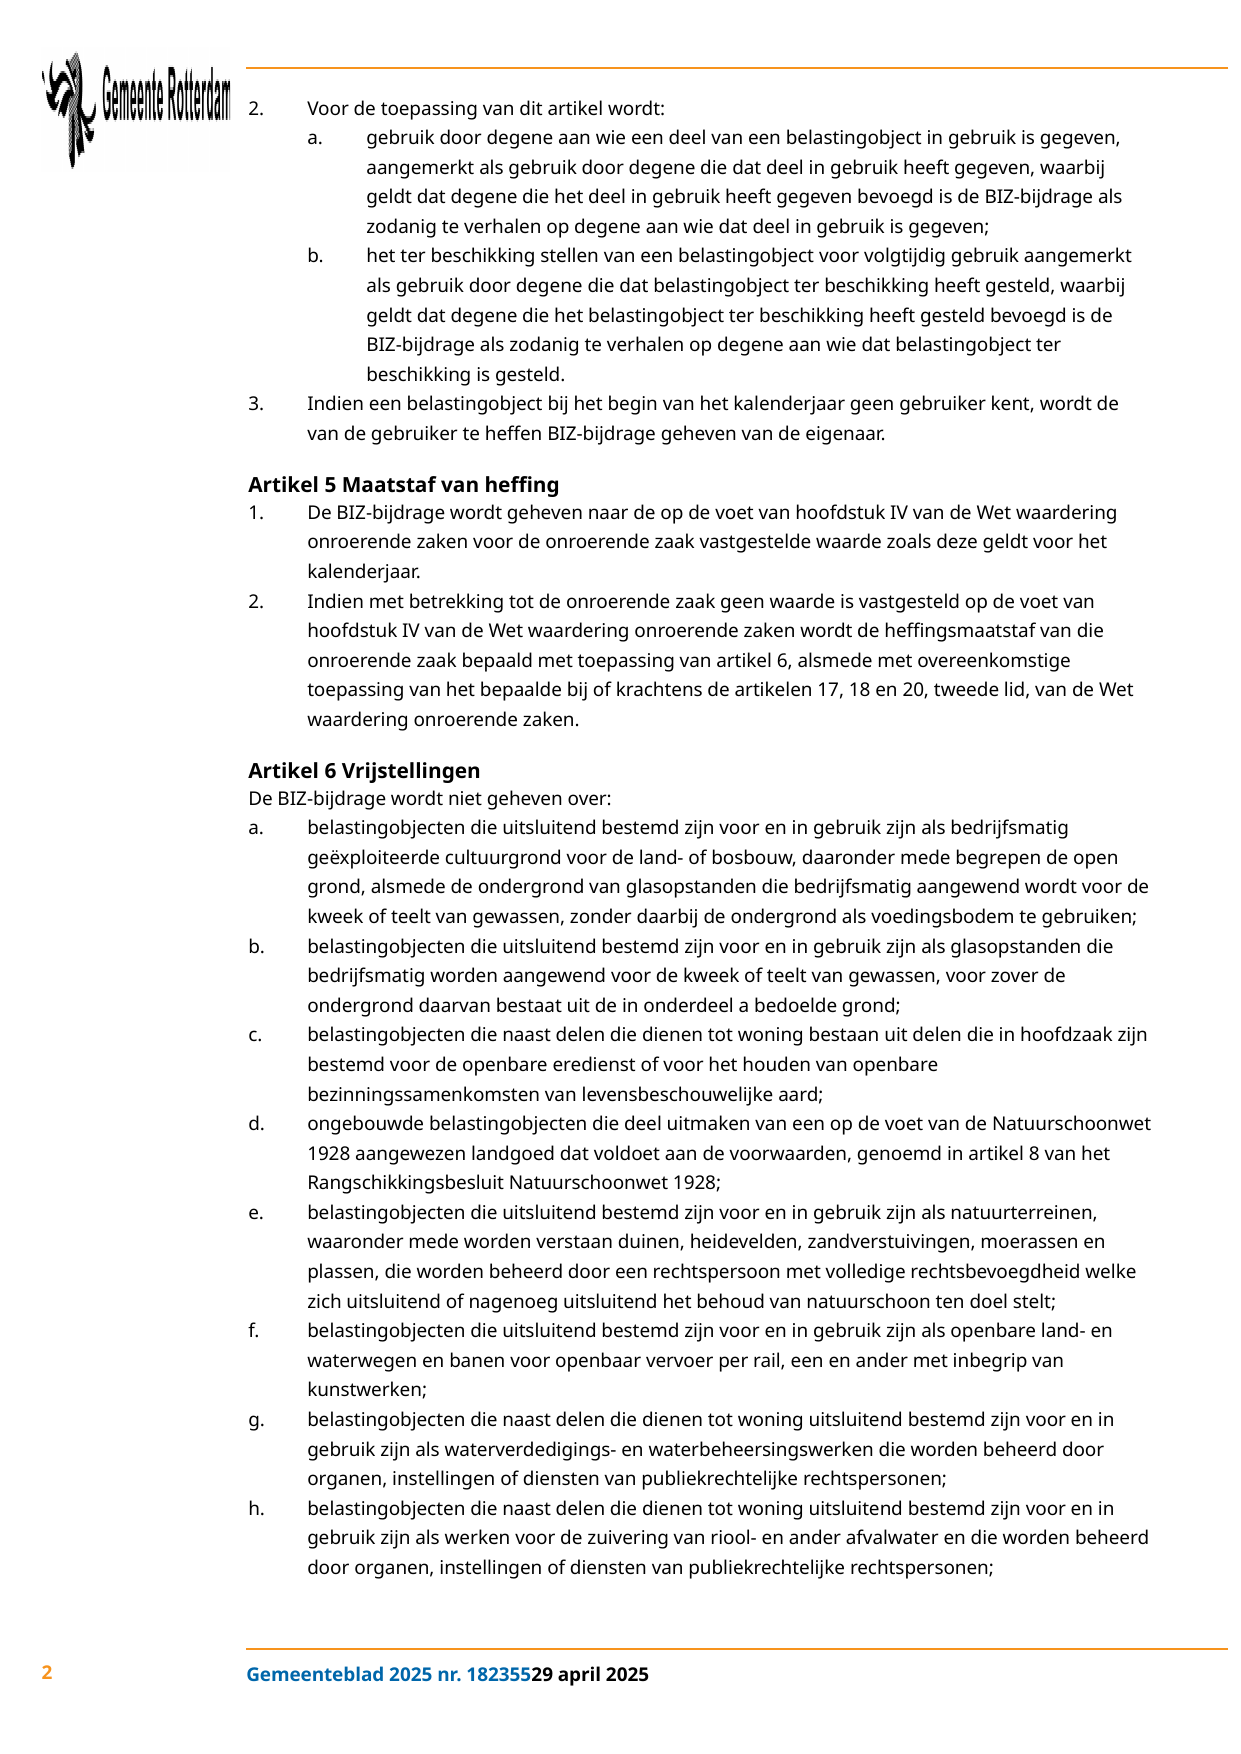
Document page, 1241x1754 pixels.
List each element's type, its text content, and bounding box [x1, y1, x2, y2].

list gebruik door degene aan wie een deel van een belastingobject in gebruik is gegeven, aangemerkt als gebruik door degene die dat deel in gebruik heeft gegeven, waarbij geldt dat degene die het deel in gebruik heeft gegeven bevoegd is de BIZ-bijdrage als zodanig te verhalen op degene aan wie dat deel in gebruik is gegeven; [307, 124, 1152, 239]
list belastingobjecten die naast delen die dienen tot woning bestaan uit delen die in hoofdzaak zijn bestemd voor de openbare eredienst of voor het houden van openbare bezinningssamenkomsten van levensbeschouwelijke aard; [248, 1022, 1152, 1107]
list belastingobjecten die naast delen die dienen tot woning uitsluitend bestemd zijn voor en in gebruik zijn als waterverdedigings- en waterbeheersingswerken die worden beheerd door organen, instellingen of diensten van publiekrechtelijke rechtspersonen; [248, 1406, 1152, 1491]
list het ter beschikking stellen van een belastingobject voor volgtijdig gebruik aangemerkt als gebruik door degene die dat belastingobject ter beschikking heeft gesteld, waarbij geldt dat degene die het belastingobject ter beschikking heeft gesteld bevoegd is de BIZ-bijdrage als zodanig te verhalen op degene aan wie dat belastingobject ter beschikking is gesteld. [307, 243, 1152, 387]
picture [41, 47, 231, 172]
text Artikel 6 Vrijstellingen [248, 757, 1152, 785]
list belastingobjecten die uitsluitend bestemd zijn voor en in gebruik zijn als glasopstanden die bedrijfsmatig worden aangewend voor de kweek of teelt van gewassen, voor zover de ondergrond daarvan bestaat uit de in onderdeel a bedoelde grond; [248, 933, 1152, 1018]
list Indien met betrekking tot de onroerende zaak geen waarde is vastgesteld op de voet van hoofdstuk IV van de Wet waardering onroerende zaken wordt de heffingsmaatstaf van die onroerende zaak bepaald met toepassing van artikel 6, alsmede met overeenkomstige toepassing van het bepaalde bij of krachtens de artikelen 17, 18 en 20, tweede lid, van de Wet waardering onroerende zaken. [248, 588, 1152, 732]
text Artikel 5 Maatstaf van heffing [248, 471, 1152, 499]
list belastingobjecten die uitsluitend bestemd zijn voor en in gebruik zijn als openbare land- en waterwegen en banen voor openbaar vervoer per rail, een en ander met inbegrip van kunstwerken; [248, 1317, 1152, 1402]
list belastingobjecten die uitsluitend bestemd zijn voor en in gebruik zijn als natuurterreinen, waaronder mede worden verstaan duinen, heidevelden, zandverstuivingen, moerassen en plassen, die worden beheerd door een rechtspersoon met volledige rechtsbevoegdheid welke zich uitsluitend of nagenoeg uitsluitend het behoud van natuurschoon ten doel stelt; [248, 1199, 1152, 1314]
text De BIZ-bijdrage wordt niet geheven over: [248, 785, 1152, 811]
list Indien een belastingobject bij het begin van het kalenderjaar geen gebruiker kent, wordt de van de gebruiker te heffen BIZ-bijdrage geheven van de eigenaar. [248, 391, 1152, 446]
list De BIZ-bijdrage wordt geheven naar de op de voet van hoofdstuk IV van de Wet waardering onroerende zaken voor de onroerende zaak vastgestelde waarde zoals deze geldt voor het kalenderjaar. [248, 499, 1152, 584]
list ongebouwde belastingobjecten die deel uitmaken van een op de voet van de Natuurschoonwet 1928 aangewezen landgoed dat voldoet aan de voorwaarden, genoemd in artikel 8 van het Rangschikkingsbesluit Natuurschoonwet 1928; [248, 1110, 1152, 1195]
list belastingobjecten die naast delen die dienen tot woning uitsluitend bestemd zijn voor en in gebruik zijn als werken voor de zuivering van riool- en ander afvalwater en die worden beheerd door organen, instellingen of diensten van publiekrechtelijke rechtspersonen; [248, 1495, 1152, 1580]
list Voor de toepassing van dit artikel wordt: [248, 95, 1152, 121]
list belastingobjecten die uitsluitend bestemd zijn voor en in gebruik zijn als bedrijfsmatig geëxploiteerde cultuurgrond voor de land- of bosbouw, daaronder mede begrepen de open grond, alsmede de ondergrond van glasopstanden die bedrijfsmatig aangewend wordt voor de kweek of teelt van gewassen, zonder daarbij de ondergrond als voedingsbodem te gebruiken; [248, 814, 1152, 929]
